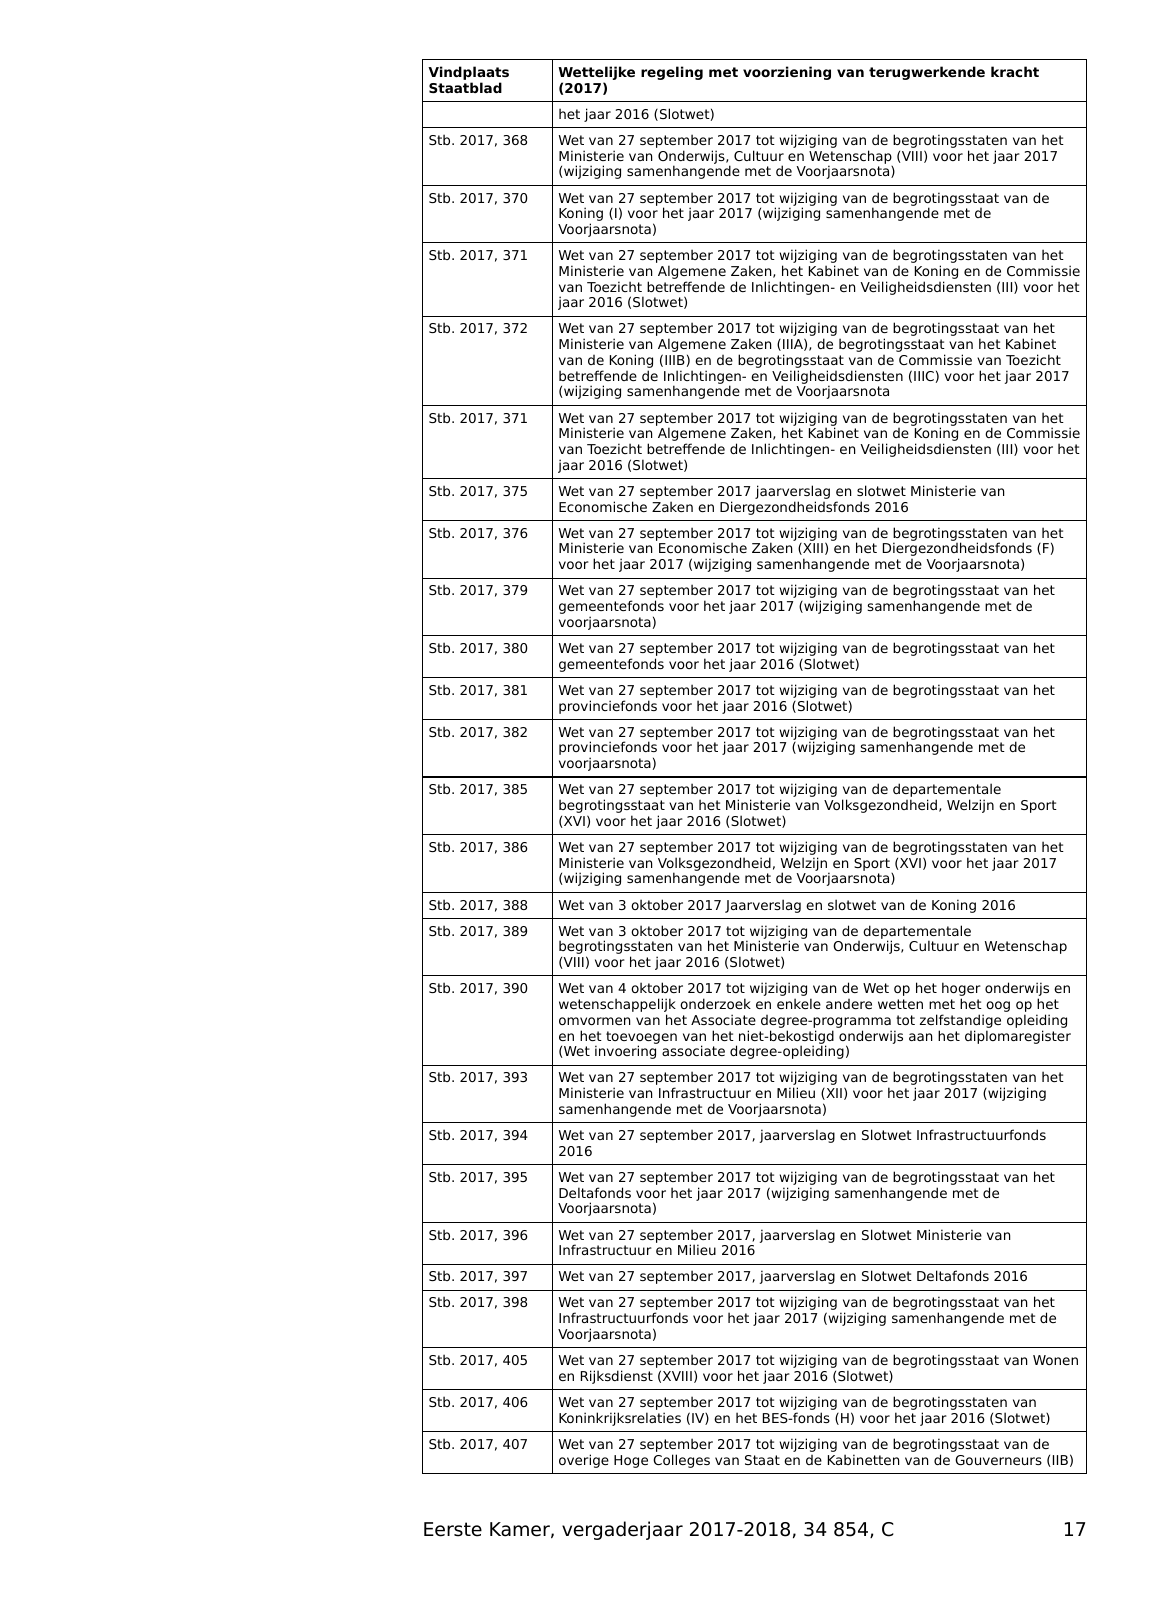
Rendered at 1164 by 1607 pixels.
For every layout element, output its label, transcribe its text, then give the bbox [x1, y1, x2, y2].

table_cell Wet van 27 september 2017 tot wijziging van de begrotingsstaten van het Ministerie van Infrastructuur en Milieu (XII) voor het jaar 2017 (wijziging samenhangende met de Voorjaarsnota) [553, 1066, 1086, 1122]
table_cell Wet van 27 september 2017 tot wijziging van de begrotingsstaten van Koninkrijksrelaties (IV) en het BES-fonds (H) voor het jaar 2016 (Slotwet) [553, 1390, 1086, 1431]
table_cell Stb. 2017, 407 [423, 1432, 552, 1473]
table_cell Wet van 27 september 2017 tot wijziging van de begrotingsstaat van de Koning (I) voor het jaar 2017 (wijziging samenhangende met de Voorjaarsnota) [553, 186, 1086, 242]
table_cell Stb. 2017, 380 [423, 636, 552, 677]
table_cell Wet van 3 oktober 2017 Jaarverslag en slotwet van de Koning 2016 [553, 893, 1086, 918]
table_cell Wet van 27 september 2017 tot wijziging van de begrotingsstaten van het Ministerie van Onderwijs, Cultuur en Wetenschap (VIII) voor het jaar 2017 (wijziging samenhangende met de Voorjaarsnota) [553, 128, 1086, 185]
table_cell Stb. 2017, 388 [423, 893, 552, 918]
table_cell Stb. 2017, 406 [423, 1390, 552, 1431]
table_cell Stb. 2017, 390 [423, 976, 552, 1064]
table_cell Wet van 27 september 2017, jaarverslag en Slotwet Deltafonds 2016 [553, 1265, 1086, 1289]
table_cell Stb. 2017, 398 [423, 1291, 552, 1347]
table_cell Stb. 2017, 370 [423, 186, 552, 242]
table_cell Stb. 2017, 393 [423, 1066, 552, 1122]
table_cell het jaar 2016 (Slotwet) [553, 102, 1086, 127]
table_cell Wet van 27 september 2017 tot wijziging van de begrotingsstaten van het Ministerie van Algemene Zaken, het Kabinet van de Koning en de Commissie van Toezicht betreffende de Inlichtingen- en Veiligheidsdiensten (III) voor het jaar 2016 (Slotwet) [553, 243, 1086, 316]
table_cell Wet van 27 september 2017 tot wijziging van de begrotingsstaat van het provinciefonds voor het jaar 2016 (Slotwet) [553, 678, 1086, 719]
table_cell Wet van 27 september 2017 tot wijziging van de begrotingsstaat van de overige Hoge Colleges van Staat en de Kabinetten van de Gouverneurs (IIB) [553, 1432, 1086, 1473]
table_cell Wet van 27 september 2017 tot wijziging van de begrotingsstaat van het gemeentefonds voor het jaar 2017 (wijziging samenhangende met de voorjaarsnota) [553, 579, 1086, 635]
table_cell Stb. 2017, 382 [423, 720, 552, 776]
table_cell Wet van 27 september 2017, jaarverslag en Slotwet Infrastructuurfonds 2016 [553, 1123, 1086, 1164]
table_cell Stb. 2017, 405 [423, 1348, 552, 1389]
table_cell Stb. 2017, 395 [423, 1165, 552, 1222]
table_cell Wet van 27 september 2017 tot wijziging van de begrotingsstaat van het provinciefonds voor het jaar 2017 (wijziging samenhangende met de voorjaarsnota) [553, 720, 1086, 776]
table_cell Wet van 27 september 2017 tot wijziging van de begrotingsstaten van het Ministerie van Volksgezondheid, Welzijn en Sport (XVI) voor het jaar 2017 (wijziging samenhangende met de Voorjaarsnota) [553, 835, 1086, 892]
table_cell Wet van 27 september 2017 jaarverslag en slotwet Ministerie van Economische Zaken en Diergezondheidsfonds 2016 [553, 479, 1086, 520]
table_cell Stb. 2017, 389 [423, 919, 552, 975]
table_cell Wet van 27 september 2017 tot wijziging van de begrotingsstaat van het Deltafonds voor het jaar 2017 (wijziging samenhangende met de Voorjaarsnota) [553, 1165, 1086, 1222]
table_cell Wet van 27 september 2017 tot wijziging van de begrotingsstaten van het Ministerie van Algemene Zaken, het Kabinet van de Koning en de Commissie van Toezicht betreffende de Inlichtingen- en Veiligheidsdiensten (III) voor het jaar 2016 (Slotwet) [553, 406, 1086, 478]
table_cell Stb. 2017, 386 [423, 835, 552, 892]
table_cell Wet van 27 september 2017 tot wijziging van de begrotingsstaat van het Ministerie van Algemene Zaken (IIIA), de begrotingsstaat van het Kabinet van de Koning (IIIB) en de begrotingsstaat van de Commissie van Toezicht betreffende de Inlichtingen- en Veiligheidsdiensten (IIIC) voor het jaar 2017 (wijziging samenhangende met de Voorjaarsnota [553, 317, 1086, 405]
table_cell Stb. 2017, 385 [423, 778, 552, 834]
table_header Vindplaats Staatblad [423, 60, 552, 101]
table_cell Wet van 27 september 2017 tot wijziging van de begrotingsstaten van het Ministerie van Economische Zaken (XIII) en het Diergezondheidsfonds (F) voor het jaar 2017 (wijziging samenhangende met de Voorjaarsnota) [553, 521, 1086, 577]
table_cell Wet van 27 september 2017 tot wijziging van de departementale begrotingsstaat van het Ministerie van Volksgezondheid, Welzijn en Sport (XVI) voor het jaar 2016 (Slotwet) [553, 778, 1086, 834]
table_cell Stb. 2017, 379 [423, 579, 552, 635]
table_cell Stb. 2017, 397 [423, 1265, 552, 1289]
table_cell Stb. 2017, 372 [423, 317, 552, 405]
table_cell Stb. 2017, 375 [423, 479, 552, 520]
table_cell Stb. 2017, 368 [423, 128, 552, 185]
table_cell Wet van 27 september 2017 tot wijziging van de begrotingsstaat van het gemeentefonds voor het jaar 2016 (Slotwet) [553, 636, 1086, 677]
table_cell Wet van 27 september 2017, jaarverslag en Slotwet Ministerie van Infrastructuur en Milieu 2016 [553, 1223, 1086, 1263]
table_cell Stb. 2017, 371 [423, 243, 552, 316]
table_cell Stb. 2017, 376 [423, 521, 552, 577]
table_cell Wet van 3 oktober 2017 tot wijziging van de departementale begrotingsstaten van het Ministerie van Onderwijs, Cultuur en Wetenschap (VIII) voor het jaar 2016 (Slotwet) [553, 919, 1086, 975]
table_cell Wet van 27 september 2017 tot wijziging van de begrotingsstaat van Wonen en Rijksdienst (XVIII) voor het jaar 2016 (Slotwet) [553, 1348, 1086, 1389]
table_cell Stb. 2017, 396 [423, 1223, 552, 1263]
table_cell Stb. 2017, 371 [423, 406, 552, 478]
table_cell Stb. 2017, 381 [423, 678, 552, 719]
table_cell [423, 102, 552, 127]
table_cell Wet van 4 oktober 2017 tot wijziging van de Wet op het hoger onderwijs en wetenschappelijk onderzoek en enkele andere wetten met het oog op het omvormen van het Associate degree-programma tot zelfstandige opleiding en het toevoegen van het niet-bekostigd onderwijs aan het diplomaregister (Wet invoering associate degree-opleiding) [553, 976, 1086, 1064]
table_cell Stb. 2017, 394 [423, 1123, 552, 1164]
table_cell Wet van 27 september 2017 tot wijziging van de begrotingsstaat van het Infrastructuurfonds voor het jaar 2017 (wijziging samenhangende met de Voorjaarsnota) [553, 1291, 1086, 1347]
table_header Wettelijke regeling met voorziening van terugwerkende kracht (2017) [553, 60, 1086, 101]
